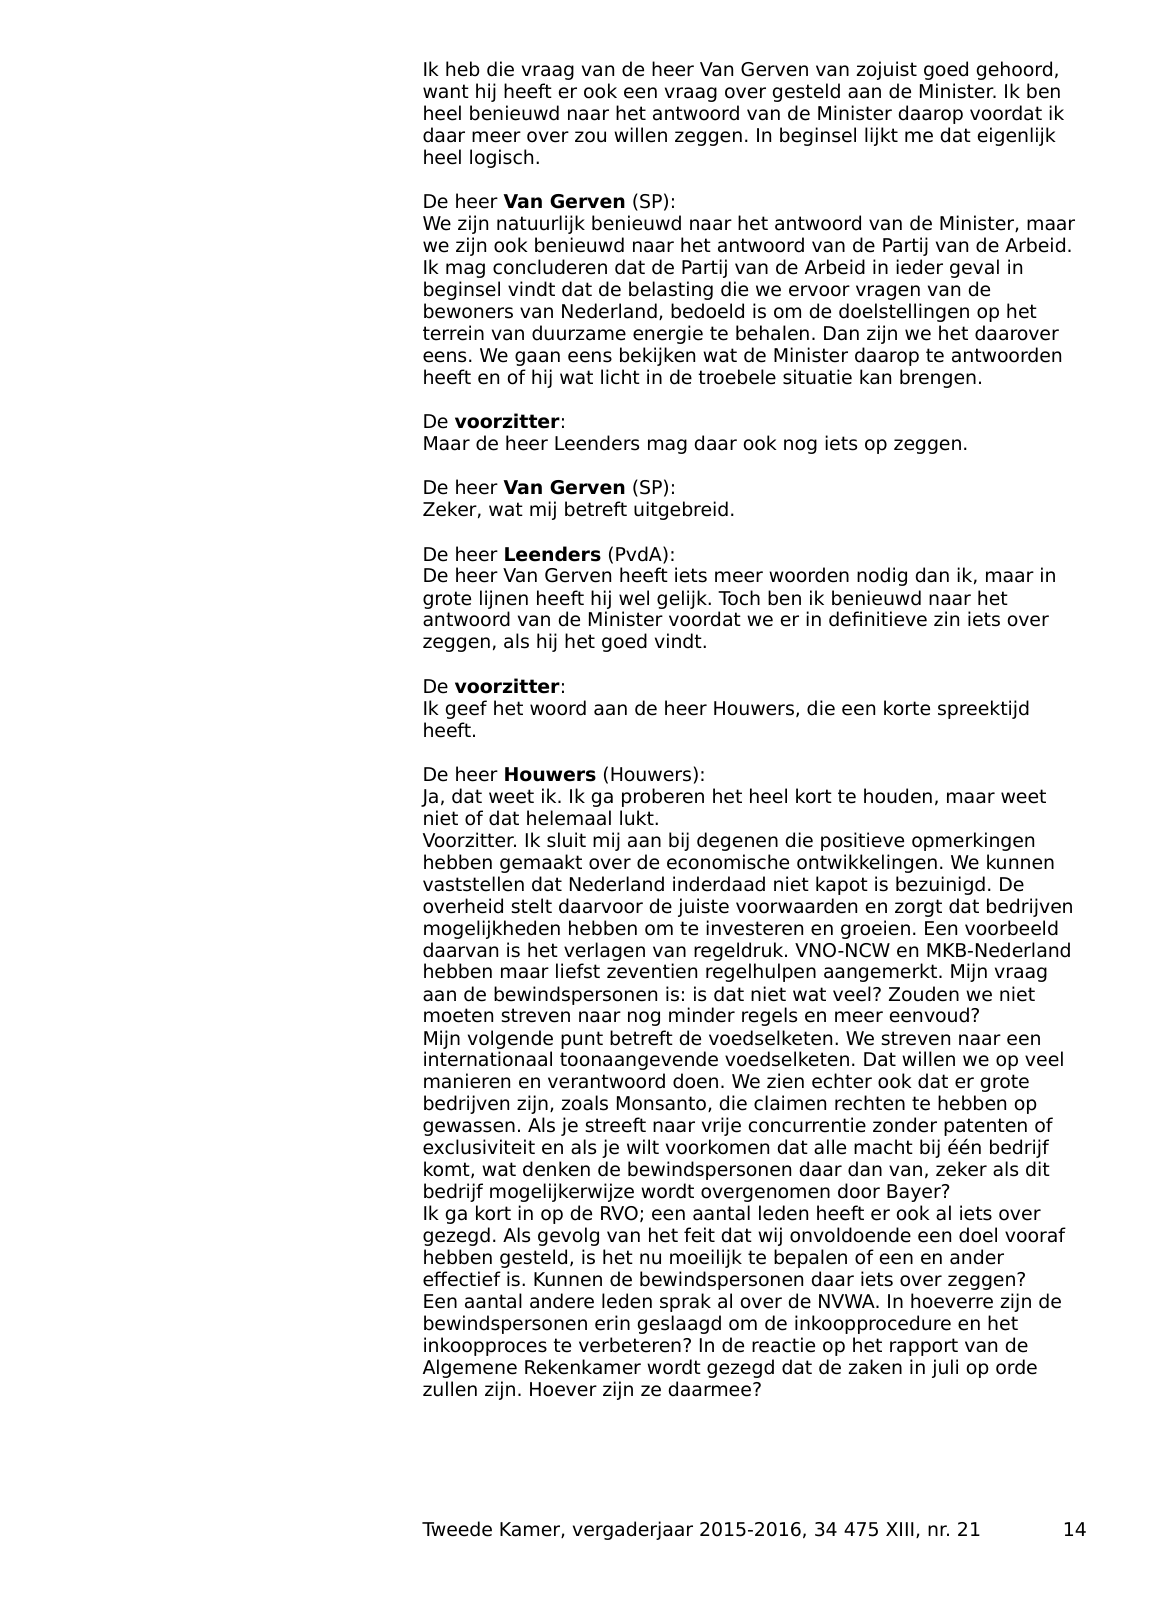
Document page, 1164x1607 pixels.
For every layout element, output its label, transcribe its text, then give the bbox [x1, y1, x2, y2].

text Ja, dat weet ik. Ik ga proberen het heel kort te houden, maar weet niet of dat helemaal lukt. [422, 786, 1087, 829]
text De voorzitter: [422, 411, 1087, 433]
text We zijn natuurlijk benieuwd naar het antwoord van de Minister, maar we zijn ook benieuwd naar het antwoord van de Partij van de Arbeid. Ik mag concluderen dat de Partij van de Arbeid in ieder geval in beginsel vindt dat de belasting die we ervoor vragen van de bewoners van Nederland, bedoeld is om de doelstellingen op het terrein van duurzame energie te behalen. Dan zijn we het daarover eens. We gaan eens bekijken wat de Minister daarop te antwoorden heeft en of hij wat licht in de troebele situatie kan brengen. [422, 213, 1087, 389]
text Ik heb die vraag van de heer Van Gerven van zojuist goed gehoord, want hij heeft er ook een vraag over gesteld aan de Minister. Ik ben heel benieuwd naar het antwoord van de Minister daarop voordat ik daar meer over zou willen zeggen. In beginsel lijkt me dat eigenlijk heel logisch. [422, 59, 1087, 169]
text De heer Van Gerven (SP): [422, 477, 1087, 499]
text De heer Van Gerven heeft iets meer woorden nodig dan ik, maar in grote lijnen heeft hij wel gelijk. Toch ben ik benieuwd naar het antwoord van de Minister voordat we er in definitieve zin iets over zeggen, als hij het goed vindt. [422, 565, 1087, 653]
text Ik geef het woord aan de heer Houwers, die een korte spreektijd heeft. [422, 697, 1087, 741]
text De heer Leenders (PvdA): [422, 543, 1087, 565]
text De heer Houwers (Houwers): [422, 764, 1087, 786]
text De voorzitter: [422, 676, 1087, 697]
text Voorzitter. Ik sluit mij aan bij degenen die positieve opmerkingen hebben gemaakt over de economische ontwikkelingen. We kunnen vaststellen dat Nederland inderdaad niet kapot is bezuinigd. De overheid stelt daarvoor de juiste voorwaarden en zorgt dat bedrijven mogelijkheden hebben om te investeren en groeien. Een voorbeeld daarvan is het verlagen van regeldruk. VNO-NCW en MKB-Nederland hebben maar liefst zeventien regelhulpen aangemerkt. Mijn vraag aan de bewindspersonen is: is dat niet wat veel? Zouden we niet moeten streven naar nog minder regels en meer eenvoud? [422, 829, 1087, 1027]
text Een aantal andere leden sprak al over de NVWA. In hoeverre zijn de bewindspersonen erin geslaagd om de inkoopprocedure en het inkoopproces te verbeteren? In de reactie op het rapport van de Algemene Rekenkamer wordt gezegd dat de zaken in juli op orde zullen zijn. Hoever zijn ze daarmee? [422, 1291, 1087, 1401]
text Maar de heer Leenders mag daar ook nog iets op zeggen. [422, 433, 1087, 455]
text De heer Van Gerven (SP): [422, 191, 1087, 213]
text Ik ga kort in op de RVO; een aantal leden heeft er ook al iets over gezegd. Als gevolg van het feit dat wij onvoldoende een doel vooraf hebben gesteld, is het nu moeilijk te bepalen of een en ander effectief is. Kunnen de bewindspersonen daar iets over zeggen? [422, 1203, 1087, 1291]
text Zeker, wat mij betreft uitgebreid. [422, 499, 1087, 521]
text Mijn volgende punt betreft de voedselketen. We streven naar een internationaal toonaangevende voedselketen. Dat willen we op veel manieren en verantwoord doen. We zien echter ook dat er grote bedrijven zijn, zoals Monsanto, die claimen rechten te hebben op gewassen. Als je streeft naar vrije concurrentie zonder patenten of exclusiviteit en als je wilt voorkomen dat alle macht bij één bedrijf komt, wat denken de bewindspersonen daar dan van, zeker als dit bedrijf mogelijkerwijze wordt overgenomen door Bayer? [422, 1027, 1087, 1203]
